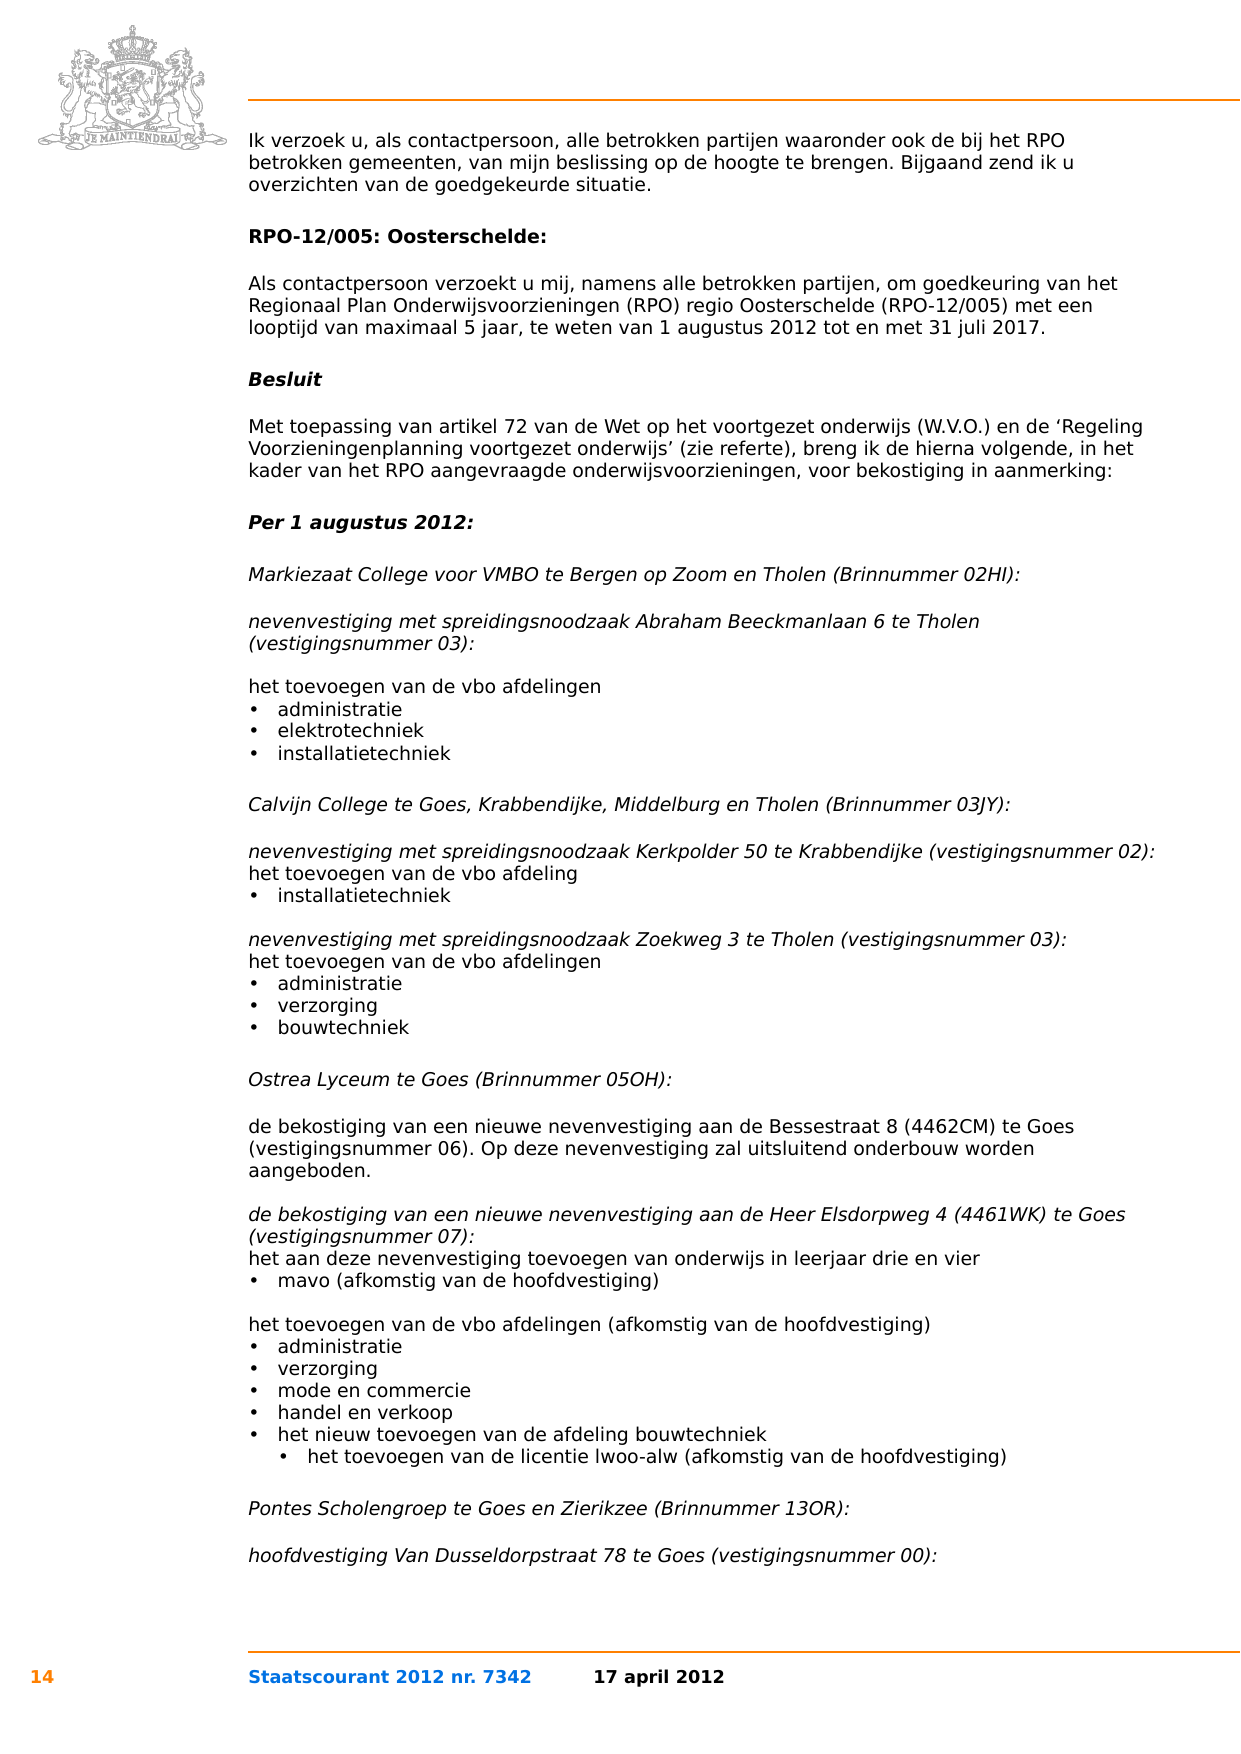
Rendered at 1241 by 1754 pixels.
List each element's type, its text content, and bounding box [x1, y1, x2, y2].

text Met toepassing van artikel 72 van de Wet op het voortgezet onderwijs (W.V.O.) en de ‘Regeling Voorzieningenplanning voortgezet onderwijs’ (zie referte), breng ik de hierna volgende, in het kader van het RPO aangevraagde onderwijsvoorzieningen, voor bekostiging in aanmerking: [248, 416, 1163, 482]
text Als contactpersoon verzoekt u mij, namens alle betrokken partijen, om goedkeuring van het Regionaal Plan Onderwijsvoorzieningen (RPO) regio Oosterschelde (RPO-12/005) met een looptijd van maximaal 5 jaar, te weten van 1 augustus 2012 tot en met 31 juli 2017. [248, 273, 1163, 339]
subtitle Pontes Scholengroep te Goes en Zierikzee (Brinnummer 13OR): [248, 1497, 1163, 1519]
text • elektrotechniek [248, 720, 1163, 742]
text • administratie [248, 1336, 1163, 1358]
text • mode en commercie [248, 1379, 1163, 1402]
picture [38, 25, 227, 150]
text • administratie [248, 698, 1163, 720]
subtitle Markiezaat College voor VMBO te Bergen op Zoom en Tholen (Brinnummer 02HI): [248, 564, 1163, 586]
text het toevoegen van de vbo afdelingen [248, 951, 1163, 973]
subtitle Calvijn College te Goes, Krabbendijke, Middelburg en Tholen (Brinnummer 03JY): [248, 794, 1163, 816]
text • het nieuw toevoegen van de afdeling bouwtechniek [248, 1423, 1163, 1446]
subtitle Per 1 augustus 2012: [248, 512, 1163, 534]
subtitle Besluit [248, 369, 1163, 391]
text de bekostiging van een nieuwe nevenvestiging aan de Heer Elsdorpweg 4 (4461WK) te Goes (vestigingsnummer 07): [248, 1204, 1163, 1248]
text • verzorging [248, 995, 1163, 1017]
subtitle Ostrea Lyceum te Goes (Brinnummer 05OH): [248, 1069, 1163, 1091]
text • verzorging [248, 1358, 1163, 1379]
text • administratie [248, 973, 1163, 995]
text Ik verzoek u, als contactpersoon, alle betrokken partijen waaronder ook de bij het RPO betrokken gemeenten, van mijn beslissing op de hoogte te brengen. Bijgaand zend ik u overzichten van de goedgekeurde situatie. [248, 130, 1163, 196]
text het toevoegen van de vbo afdelingen (afkomstig van de hoofdvestiging) [248, 1314, 1163, 1336]
text hoofdvestiging Van Dusseldorpstraat 78 te Goes (vestigingsnummer 00): [248, 1544, 1163, 1566]
subtitle RPO-12/005: Oosterschelde: [248, 226, 1163, 248]
text • mavo (afkomstig van de hoofdvestiging) [248, 1270, 1163, 1292]
text de bekostiging van een nieuwe nevenvestiging aan de Bessestraat 8 (4462CM) te Goes (vestigingsnummer 06). Op deze nevenvestiging zal uitsluitend onderbouw worden aangeboden. [248, 1116, 1163, 1182]
text nevenvestiging met spreidingsnoodzaak Zoekweg 3 te Tholen (vestigingsnummer 03): [248, 929, 1163, 951]
text • handel en verkoop [248, 1402, 1163, 1423]
text • het toevoegen van de licentie lwoo-alw (afkomstig van de hoofdvestiging) [278, 1446, 1163, 1467]
text • bouwtechniek [248, 1017, 1163, 1039]
text het aan deze nevenvestiging toevoegen van onderwijs in leerjaar drie en vier [248, 1248, 1163, 1270]
text • installatietechniek [248, 742, 1163, 764]
text nevenvestiging met spreidingsnoodzaak Abraham Beeckmanlaan 6 te Tholen (vestigingsnummer 03): [248, 611, 1163, 654]
text het toevoegen van de vbo afdelingen [248, 676, 1163, 698]
text het toevoegen van de vbo afdeling [248, 863, 1163, 885]
text nevenvestiging met spreidingsnoodzaak Kerkpolder 50 te Krabbendijke (vestigingsnummer 02): [248, 841, 1163, 863]
text • installatietechniek [248, 885, 1163, 907]
